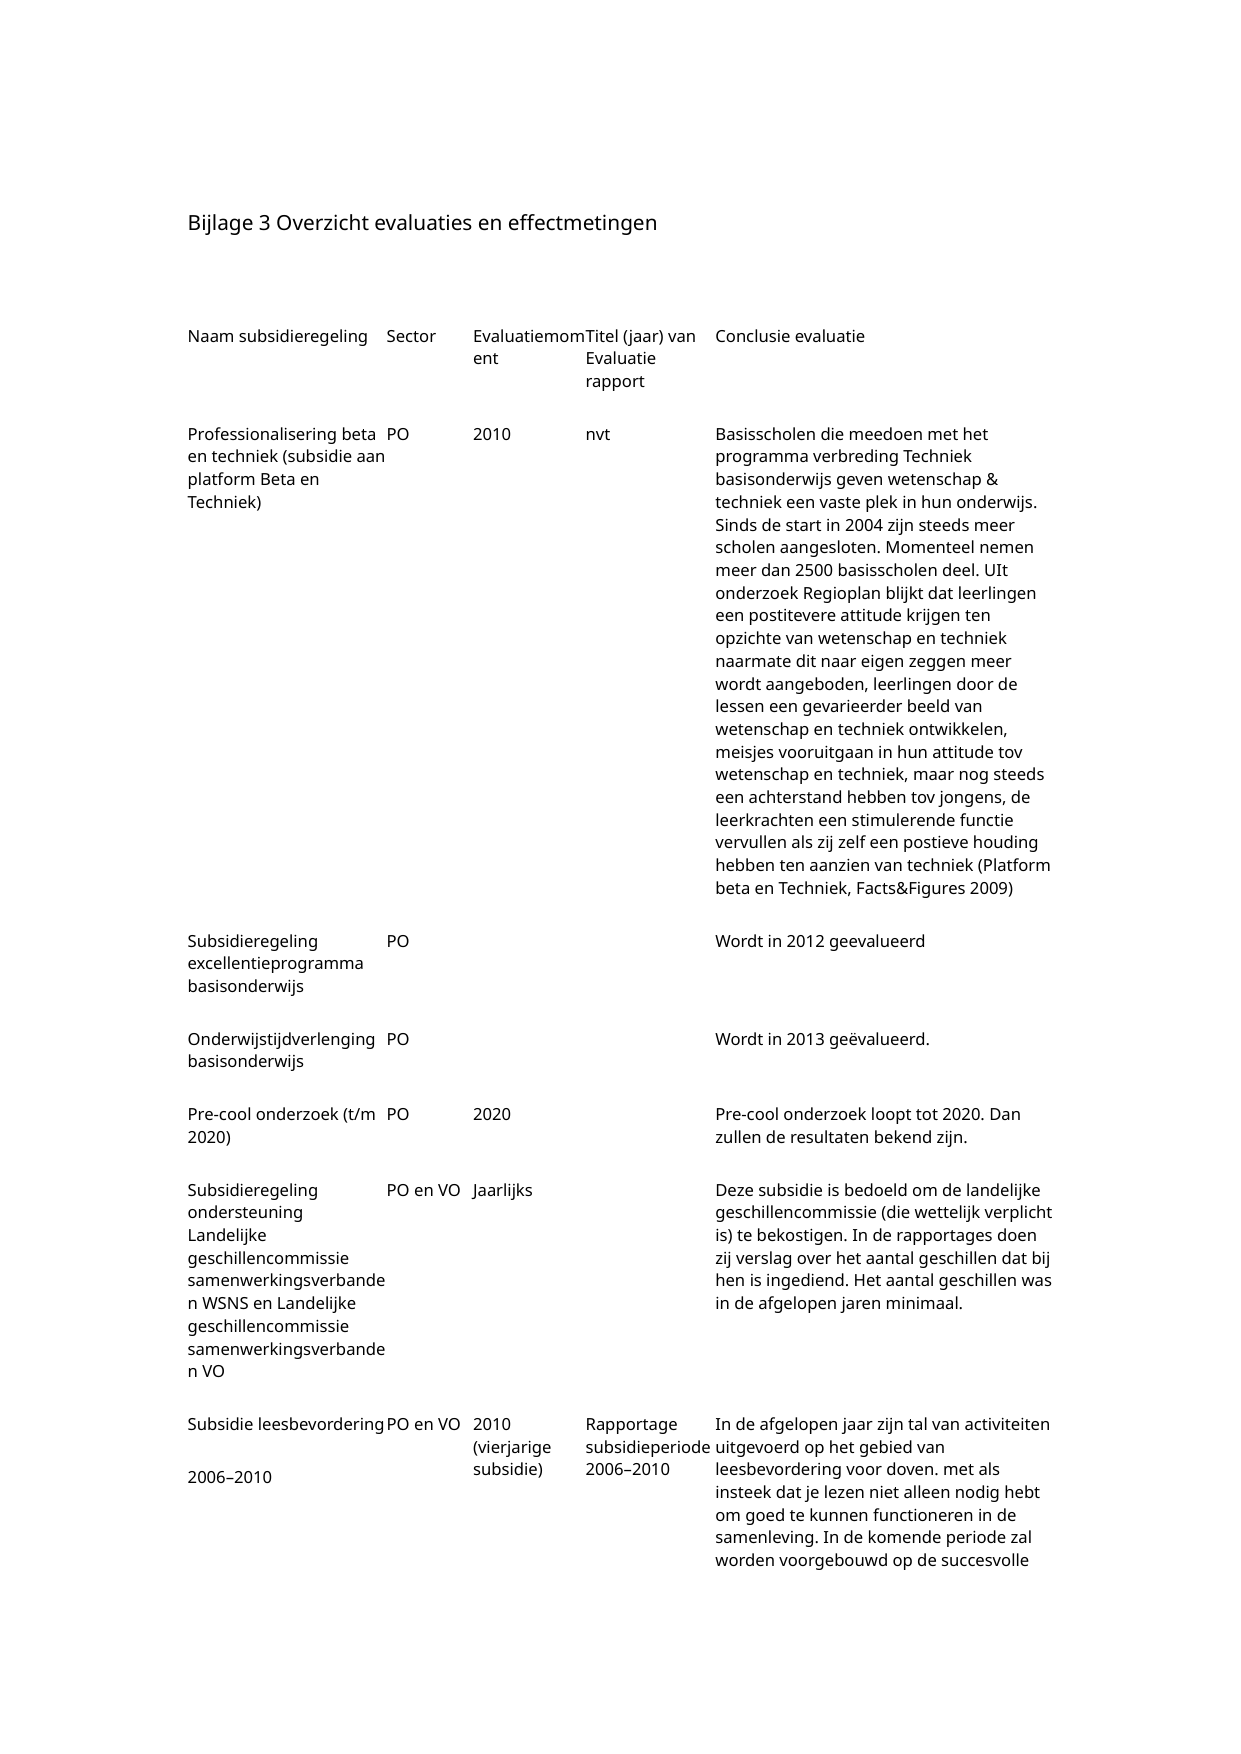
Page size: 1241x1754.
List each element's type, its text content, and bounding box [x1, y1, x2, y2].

table_cell [473, 1028, 585, 1103]
table_cell 2010 [473, 423, 585, 929]
table_cell PO en VO [386, 1178, 473, 1413]
table_cell [585, 1178, 715, 1413]
table_cell PO [386, 423, 473, 929]
table_cell Wordt in 2013 geëvalueerd. [715, 1028, 1053, 1103]
subtitle Bijlage 3 Overzicht evaluaties en effectmetingen [187, 208, 1053, 236]
table_cell [585, 1028, 715, 1103]
table_cell Rapportage subsidieperiode 2006–2010 [585, 1413, 715, 1572]
table_cell [473, 929, 585, 1027]
table_header Evaluatiemoment [473, 324, 585, 422]
table_cell Onderwijstijdverlenging basisonderwijs [188, 1028, 386, 1103]
table_cell PO [386, 1103, 473, 1178]
table_cell [585, 1103, 715, 1178]
table_cell PO [386, 929, 473, 1027]
table_cell PO en VO [386, 1413, 473, 1572]
table_cell 2010 (vierjarige subsidie) [473, 1413, 585, 1572]
table_cell Subsidieregeling ondersteuning Landelijke geschillencommissie samenwerkingsverbanden WSNS en Landelijke geschillencommissie samenwerkingsverbanden VO [188, 1178, 386, 1413]
table_cell nvt [585, 423, 715, 929]
table_cell Deze subsidie is bedoeld om de landelijke geschillencommissie (die wettelijk verplicht is) te bekostigen. In de rapportages doen zij verslag over het aantal geschillen dat bij hen is ingediend. Het aantal geschillen was in de afgelopen jaren minimaal. [715, 1178, 1053, 1413]
table_cell Subsidieregeling excellentieprogramma basisonderwijs [188, 929, 386, 1027]
table_cell PO [386, 1028, 473, 1103]
table_cell Professionalisering beta en techniek (subsidie aan platform Beta en Techniek) [188, 423, 386, 929]
table_cell Basisscholen die meedoen met het programma verbreding Techniek basisonderwijs geven wetenschap & techniek een vaste plek in hun onderwijs. Sinds de start in 2004 zijn steeds meer scholen aangesloten. Momenteel nemen meer dan 2500 basisscholen deel. UIt onderzoek Regioplan blijkt dat leerlingen een postitevere attitude krijgen ten opzichte van wetenschap en techniek naarmate dit naar eigen zeggen meer wordt aangeboden, leerlingen door de lessen een gevarieerder beeld van wetenschap en techniek ontwikkelen, meisjes vooruitgaan in hun attitude tov wetenschap en techniek, maar nog steeds een achterstand hebben tov jongens, de leerkrachten een stimulerende functie vervullen als zij zelf een postieve houding hebben ten aanzien van techniek (Platform beta en Techniek, Facts&Figures 2009) [715, 423, 1053, 929]
table_cell [585, 929, 715, 1027]
table_cell Pre-cool onderzoek (t/m 2020) [188, 1103, 386, 1178]
table_cell Pre-cool onderzoek loopt tot 2020. Dan zullen de resultaten bekend zijn. [715, 1103, 1053, 1178]
table_cell Wordt in 2012 geevalueerd [715, 929, 1053, 1027]
table_header Conclusie evaluatie [715, 324, 1053, 422]
table_cell Jaarlijks [473, 1178, 585, 1413]
table_header Titel (jaar) van Evaluatie rapport [585, 324, 715, 422]
table_cell Subsidie leesbevordering 2006–2010 [188, 1413, 386, 1572]
table_header Sector [386, 324, 473, 422]
table_header Naam subsidieregeling [188, 324, 386, 422]
table_cell In de afgelopen jaar zijn tal van activiteiten uitgevoerd op het gebied van leesbevordering voor doven. met als insteek dat je lezen niet alleen nodig hebt om goed te kunnen functioneren in de samenleving. In de komende periode zal worden voorgebouwd op de succesvolle [715, 1413, 1053, 1572]
table_cell 2020 [473, 1103, 585, 1178]
